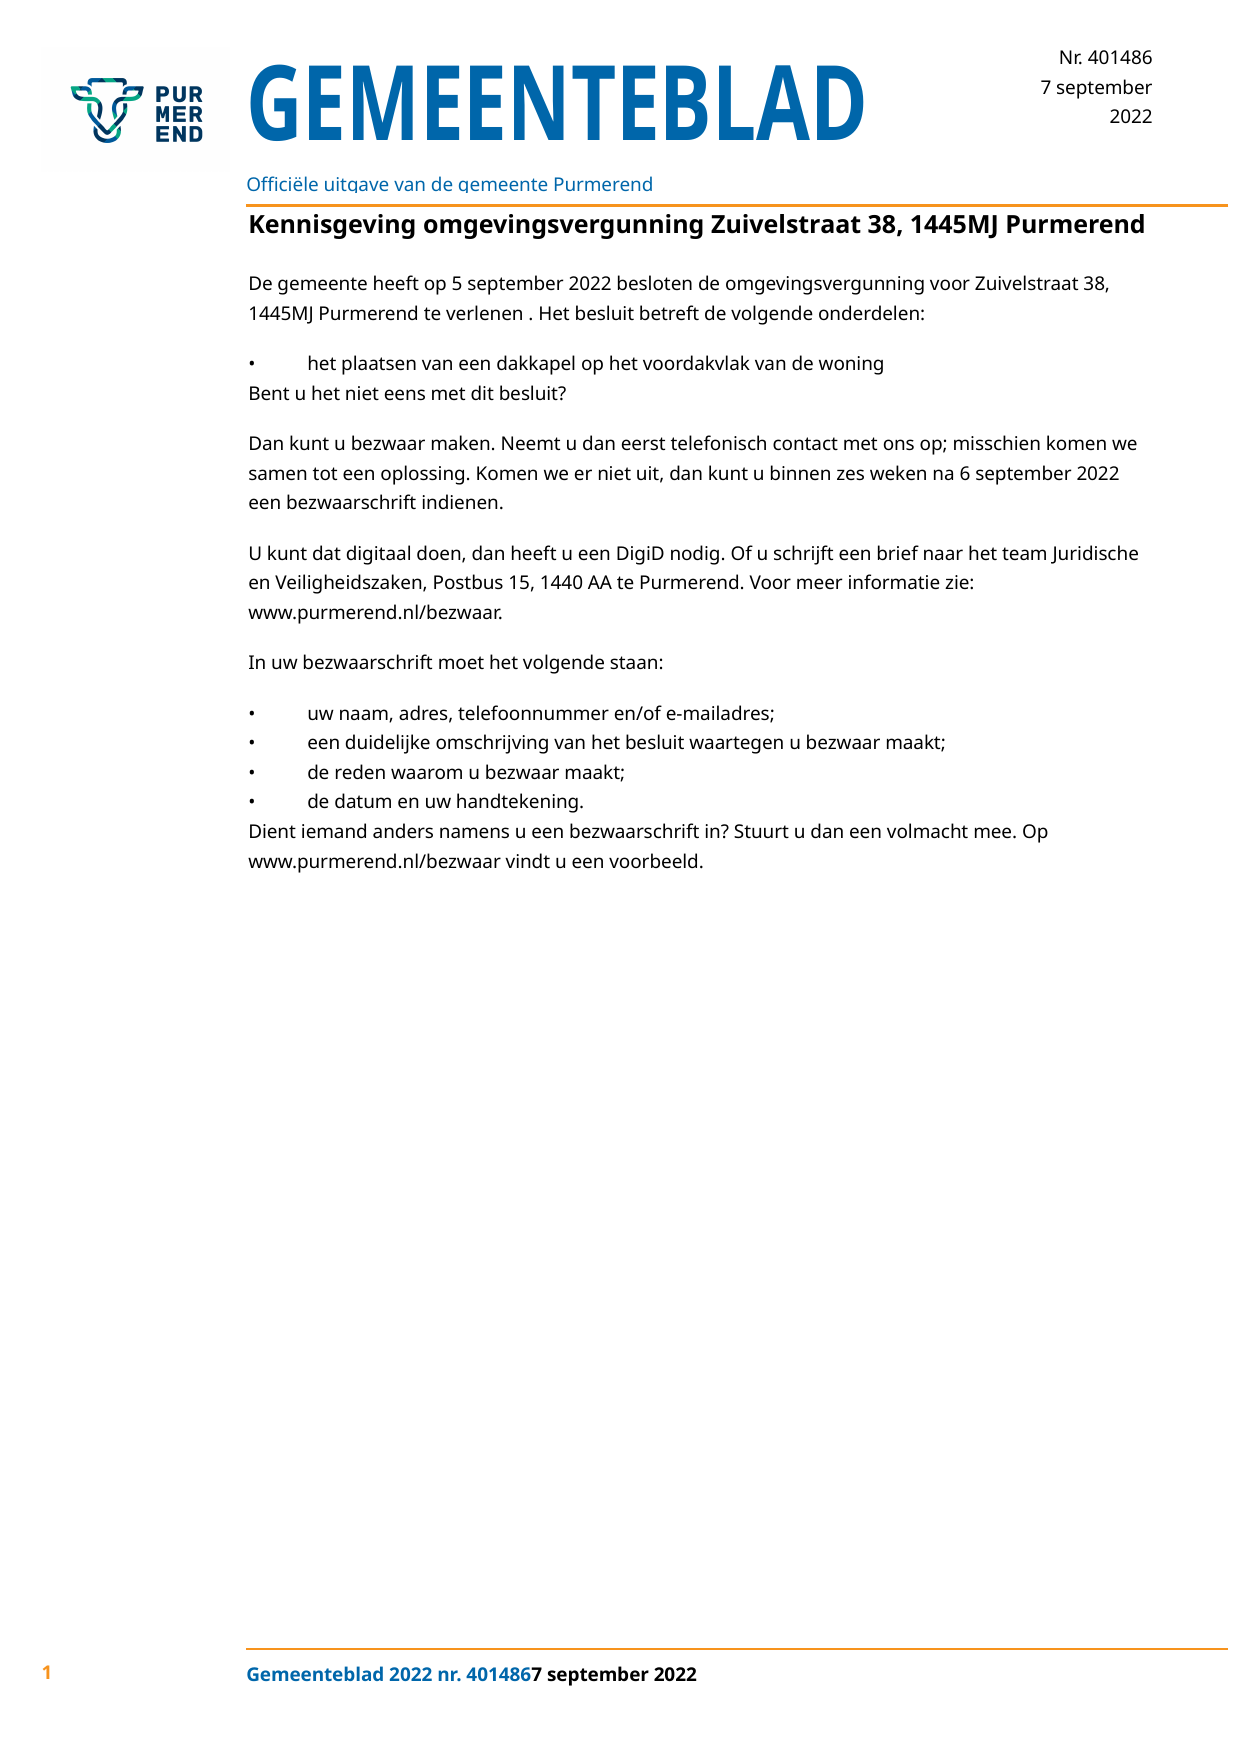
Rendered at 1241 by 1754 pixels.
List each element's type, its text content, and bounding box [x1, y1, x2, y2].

text In uw bezwaarschrift moet het volgende staan: [248, 649, 1152, 675]
text Dient iemand anders namens u een bezwaarschrift in? Stuurt u dan een volmacht mee. Op www.purmerend.nl/bezwaar vindt u een voorbeeld. [248, 818, 1152, 873]
text De gemeente heeft op 5 september 2022 besloten de omgevingsvergunning voor Zuivelstraat 38, 1445MJ Purmerend te verlenen . Het besluit betreft de volgende onderdelen: [248, 270, 1152, 326]
text Bent u het niet eens met dit besluit? [248, 380, 1152, 406]
list de datum en uw handtekening. [248, 789, 1152, 814]
text Dan kunt u bezwaar maken. Neemt u dan eerst telefonisch contact met ons op; misschien komen we samen tot een oplossing. Komen we er niet uit, dan kunt u binnen zes weken na 6 september 2022 een bezwaarschrift indienen. [248, 430, 1152, 515]
text Kennisgeving omgevingsvergunning Zuivelstraat 38, 1445MJ Purmerend [248, 207, 1152, 241]
list de reden waarom u bezwaar maakt; [248, 759, 1152, 785]
picture [41, 47, 231, 172]
list uw naam, adres, telefoonnummer en/of e-mailadres; [248, 700, 1152, 726]
list een duidelijke omschrijving van het besluit waartegen u bezwaar maakt; [248, 729, 1152, 755]
list het plaatsen van een dakkapel op het voordakvlak van de woning [248, 350, 1152, 376]
text U kunt dat digitaal doen, dan heeft u een DigiD nodig. Of u schrijft een brief naar het team Juridische en Veiligheidszaken, Postbus 15, 1440 AA te Purmerend. Voor meer informatie zie: www.purmerend.nl/bezwaar. [248, 540, 1152, 625]
